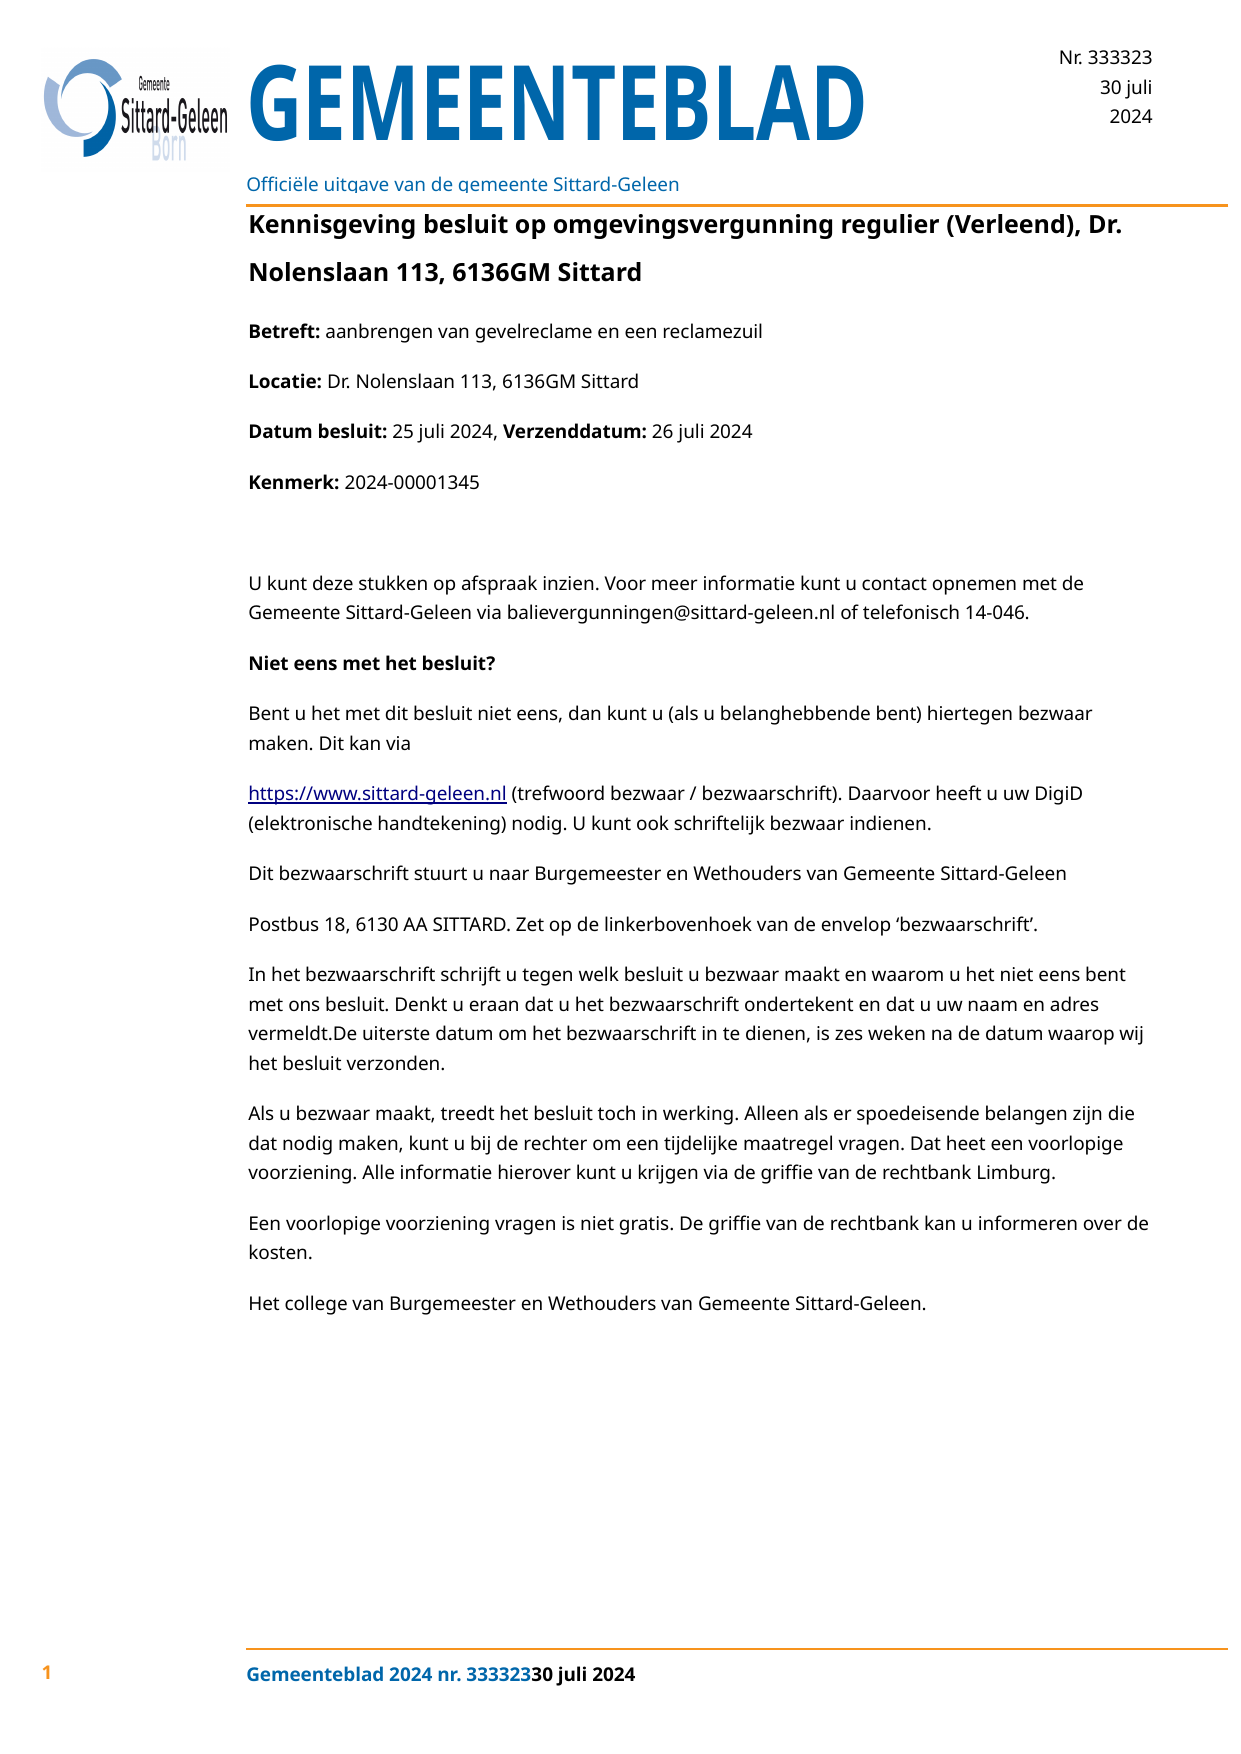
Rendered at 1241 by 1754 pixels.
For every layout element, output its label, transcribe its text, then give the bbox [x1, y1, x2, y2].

text Niet eens met het besluit? [248, 650, 1152, 676]
text In het bezwaarschrift schrijft u tegen welk besluit u bezwaar maakt en waarom u het niet eens bent met ons besluit. Denkt u eraan dat u het bezwaarschrift ondertekent en dat u uw naam en adres vermeldt.De uiterste datum om het bezwaarschrift in te dienen, is zes weken na de datum waarop wij het besluit verzonden. [248, 961, 1152, 1076]
text Als u bezwaar maakt, treedt het besluit toch in werking. Alleen als er spoedeisende belangen zijn die dat nodig maken, kunt u bij de rechter om een tijdelijke maatregel vragen. Dat heet een voorlopige voorziening. Alle informatie hierover kunt u krijgen via de griffie van de rechtbank Limburg. [248, 1100, 1152, 1185]
text U kunt deze stukken op afspraak inzien. Voor meer informatie kunt u contact opnemen met de Gemeente Sittard-Geleen via balievergunningen@sittard-geleen.nl of telefonisch 14-046. [248, 570, 1152, 625]
text Dit bezwaarschrift stuurt u naar Burgemeester en Wethouders van Gemeente Sittard-Geleen [248, 860, 1152, 886]
text Bent u het met dit besluit niet eens, dan kunt u (als u belanghebbende bent) hiertegen bezwaar maken. Dit kan via [248, 700, 1152, 756]
text Kenmerk: 2024-00001345 [248, 469, 1152, 495]
text Postbus 18, 6130 AA SITTARD. Zet op de linkerbovenhoek van de envelop ‘bezwaarschrift’. [248, 911, 1152, 937]
picture [41, 47, 231, 172]
text Datum besluit: 25 juli 2024, Verzenddatum: 26 juli 2024 [248, 419, 1152, 444]
text Locatie: Dr. Nolenslaan 113, 6136GM Sittard [248, 368, 1152, 394]
text Het college van Burgemeester en Wethouders van Gemeente Sittard-Geleen. [248, 1290, 1152, 1316]
text Een voorlopige voorziening vragen is niet gratis. De griffie van de rechtbank kan u informeren over de kosten. [248, 1210, 1152, 1265]
text Kennisgeving besluit op omgevingsvergunning regulier (Verleend), Dr. Nolenslaan 113, 6136GM Sittard [248, 207, 1152, 288]
text https://www.sittard-geleen.nl (trefwoord bezwaar / bezwaarschrift). Daarvoor heeft u uw DigiD (elektronische handtekening) nodig. U kunt ook schriftelijk bezwaar indienen. [248, 780, 1152, 836]
text Betreft: aanbrengen van gevelreclame en een reclamezuil [248, 318, 1152, 344]
